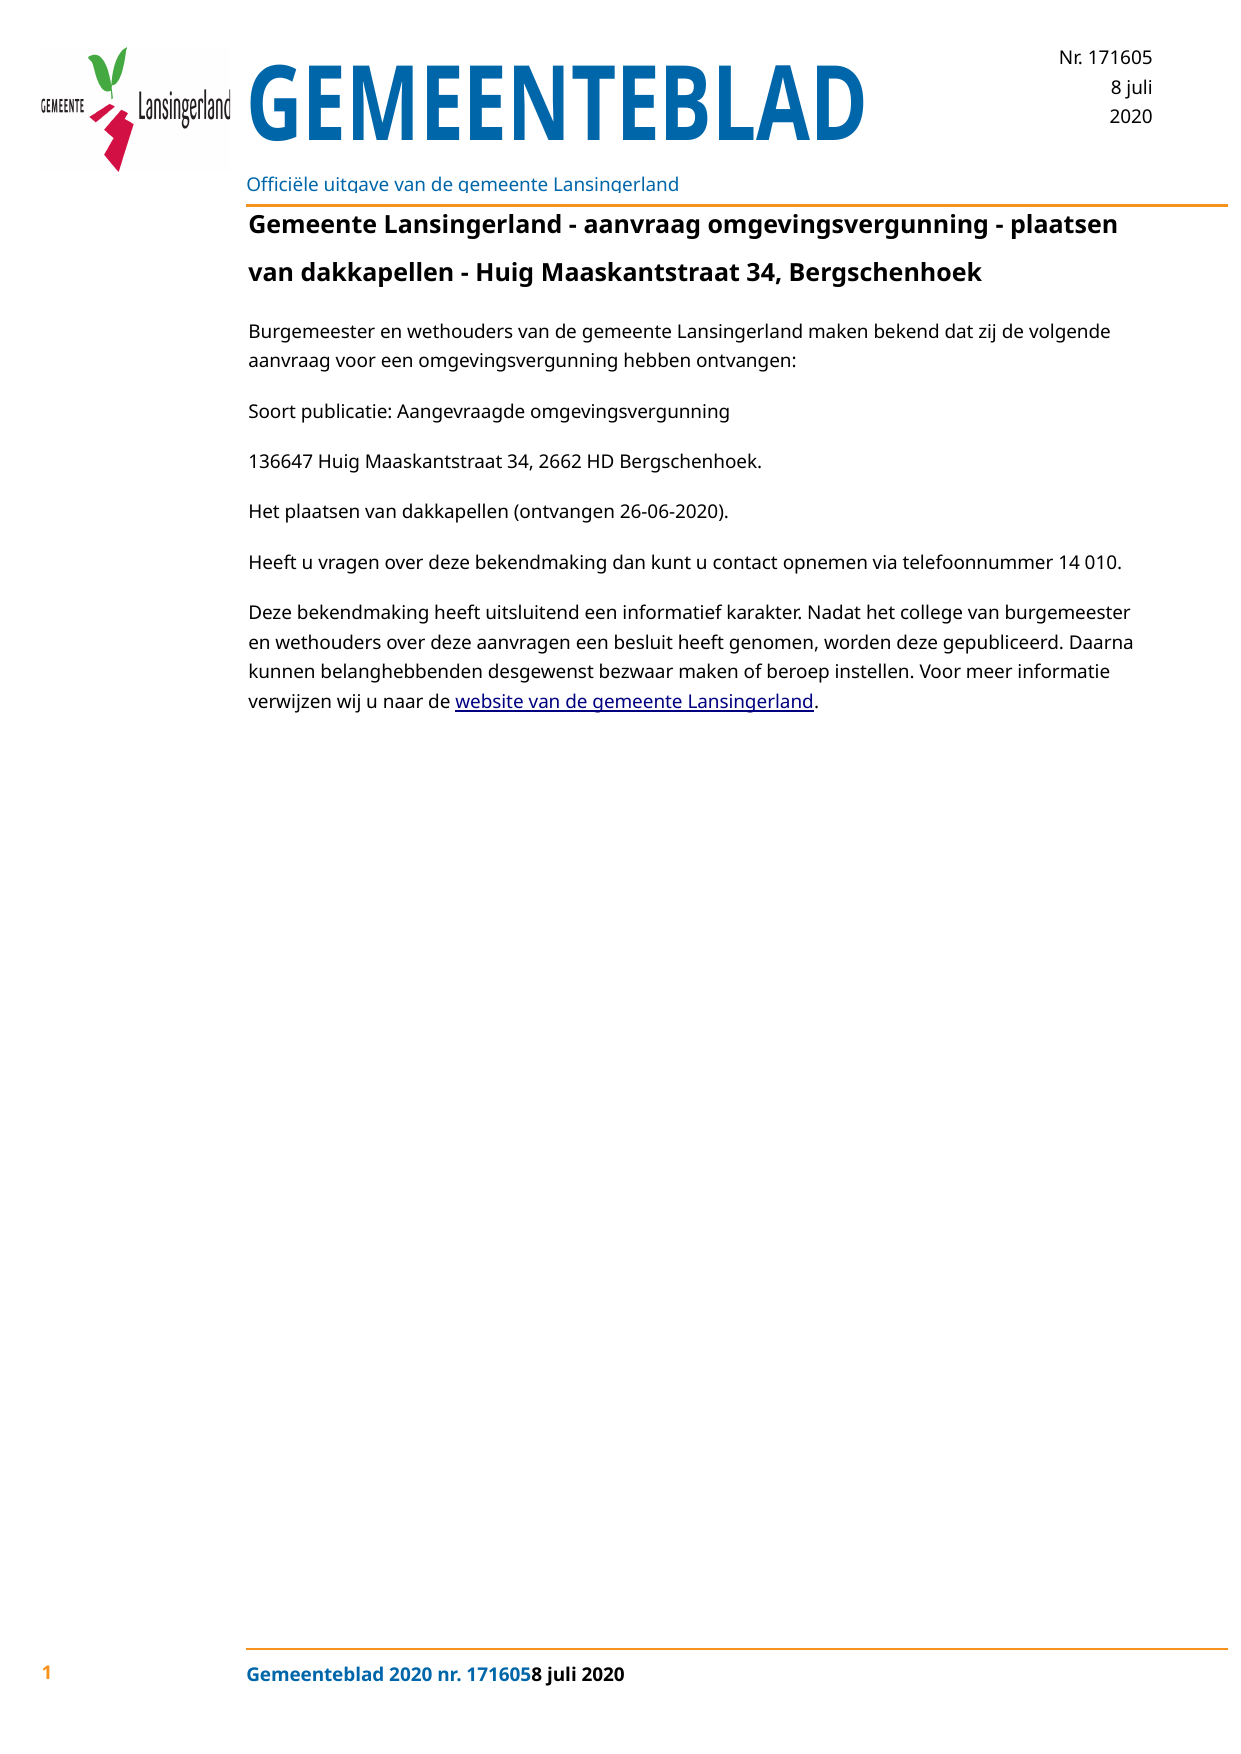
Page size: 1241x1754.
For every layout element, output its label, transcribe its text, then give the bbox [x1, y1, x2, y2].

text Het plaatsen van dakkapellen (ontvangen 26-06-2020). [248, 499, 1152, 524]
text Soort publicatie: Aangevraagde omgevingsvergunning [248, 398, 1152, 424]
text Gemeente Lansingerland - aanvraag omgevingsvergunning - plaatsen van dakkapellen - Huig Maaskantstraat 34, Bergschenhoek [248, 207, 1152, 288]
text Deze bekendmaking heeft uitsluitend een informatief karakter. Nadat het college van burgemeester en wethouders over deze aanvragen een besluit heeft genomen, worden deze gepubliceerd. Daarna kunnen belanghebbenden desgewenst bezwaar maken of beroep instellen. Voor meer informatie verwijzen wij u naar de website van de gemeente Lansingerland. [248, 599, 1152, 714]
picture [41, 47, 231, 172]
text 136647 Huig Maaskantstraat 34, 2662 HD Bergschenhoek. [248, 448, 1152, 474]
text Heeft u vragen over deze bekendmaking dan kunt u contact opnemen via telefoonnummer 14 010. [248, 549, 1152, 575]
text Burgemeester en wethouders van de gemeente Lansingerland maken bekend dat zij de volgende aanvraag voor een omgevingsvergunning hebben ontvangen: [248, 318, 1152, 373]
